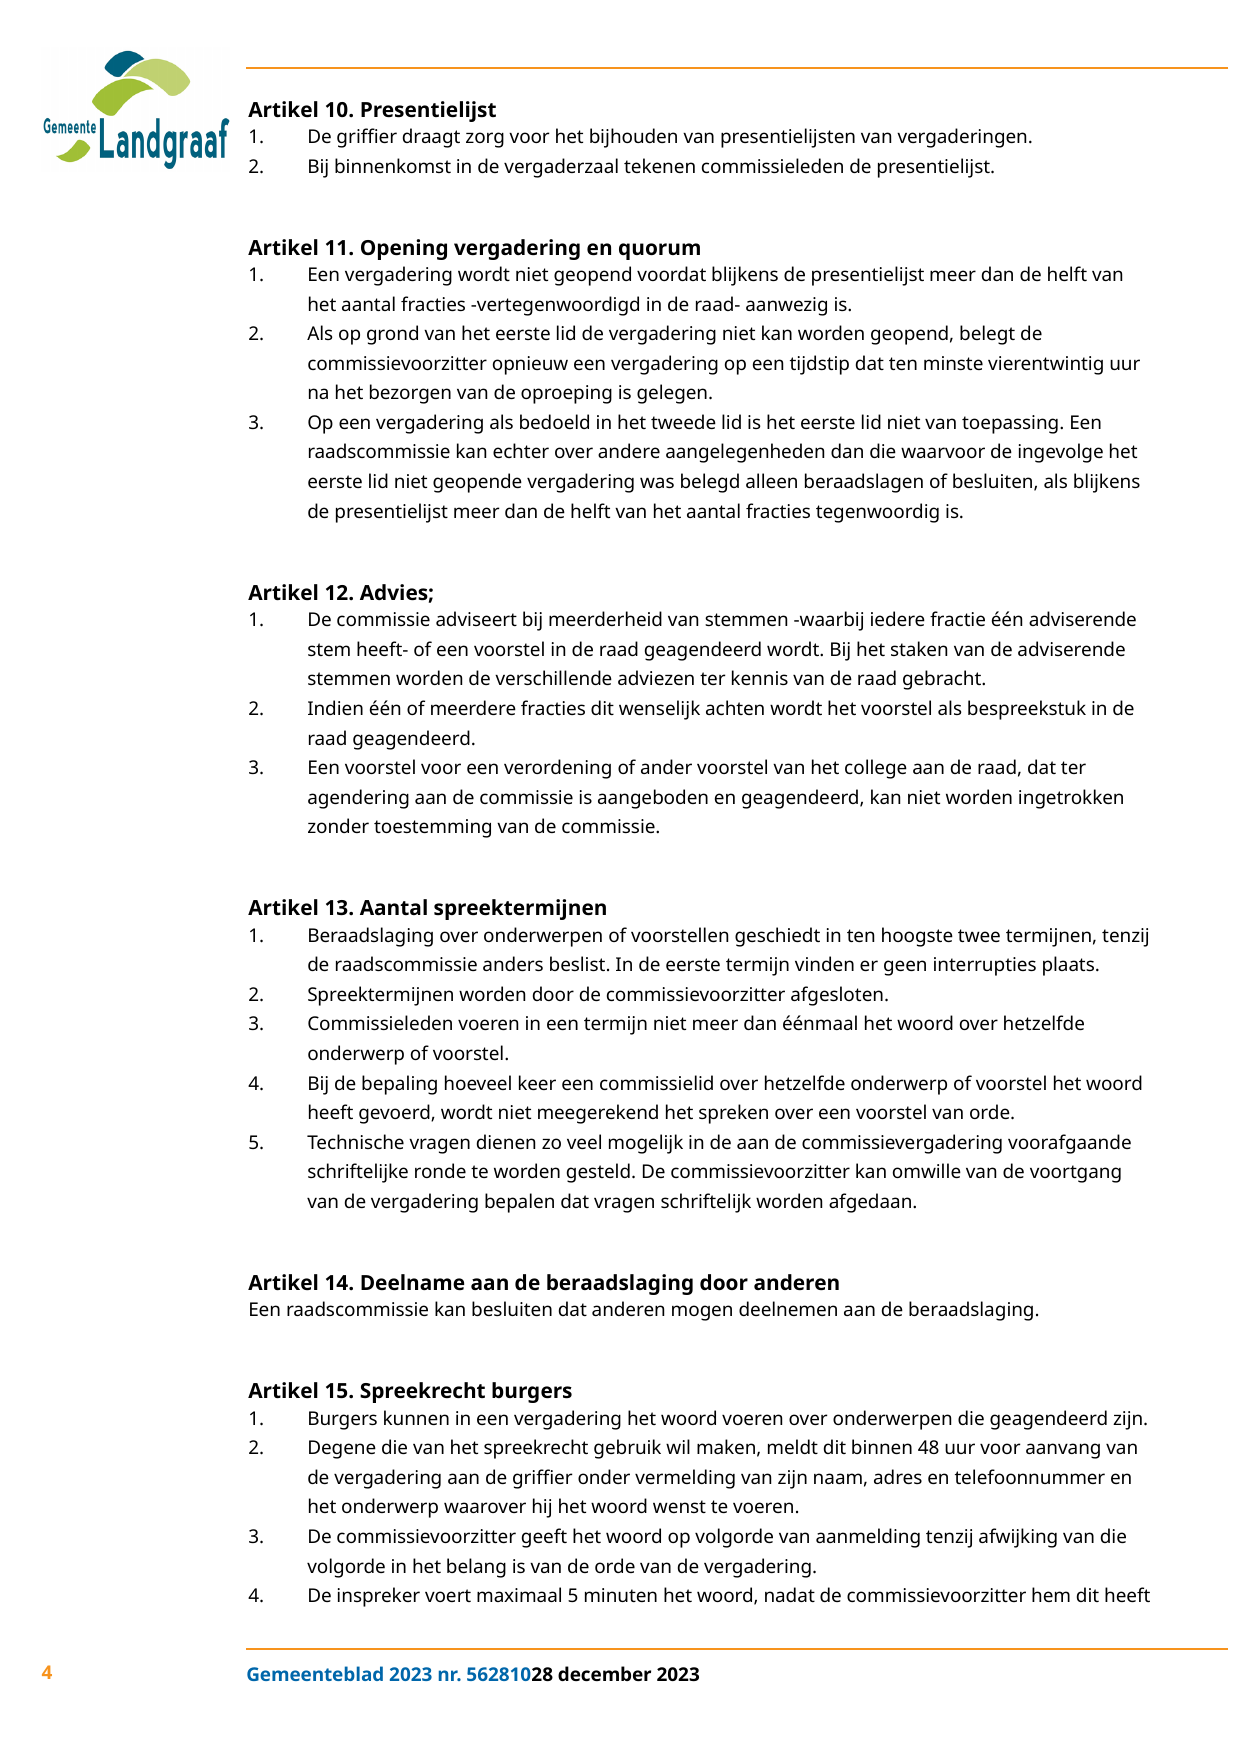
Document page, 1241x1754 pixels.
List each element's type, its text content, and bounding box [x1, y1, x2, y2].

list De commissie adviseert bij meerderheid van stemmen -waarbij iedere fractie één adviserende stem heeft- of een voorstel in de raad geagendeerd wordt. Bij het staken van de adviserende stemmen worden de verschillende adviezen ter kennis van de raad gebracht. [248, 606, 1152, 691]
picture [41, 47, 231, 172]
list De commissievoorzitter geeft het woord op volgorde van aanmelding tenzij afwijking van die volgorde in het belang is van de orde van de vergadering. [248, 1523, 1152, 1579]
text Artikel 14. Deelname aan de beraadslaging door anderen [248, 1268, 1152, 1297]
list Bij de bepaling hoeveel keer een commissielid over hetzelfde onderwerp of voorstel het woord heeft gevoerd, wordt niet meegerekend het spreken over een voorstel van orde. [248, 1070, 1152, 1125]
list Op een vergadering als bedoeld in het tweede lid is het eerste lid niet van toepassing. Een raadscommissie kan echter over andere aangelegenheden dan die waarvoor de ingevolge het eerste lid niet geopende vergadering was belegd alleen beraadslagen of besluiten, als blijkens de presentielijst meer dan de helft van het aantal fracties tegenwoordig is. [248, 409, 1152, 524]
list De inspreker voert maximaal 5 minuten het woord, nadat de commissievoorzitter hem dit heeft [248, 1582, 1152, 1608]
text Artikel 11. Opening vergadering en quorum [248, 233, 1152, 261]
list Indien één of meerdere fracties dit wenselijk achten wordt het voorstel als bespreekstuk in de raad geagendeerd. [248, 695, 1152, 750]
list Een voorstel voor een verordening of ander voorstel van het college aan de raad, dat ter agendering aan de commissie is aangeboden en geagendeerd, kan niet worden ingetrokken zonder toestemming van de commissie. [248, 754, 1152, 839]
list Spreektermijnen worden door de commissievoorzitter afgesloten. [248, 981, 1152, 1007]
list Een vergadering wordt niet geopend voordat blijkens de presentielijst meer dan de helft van het aantal fracties -vertegenwoordigd in de raad- aanwezig is. [248, 261, 1152, 317]
text Een raadscommissie kan besluiten dat anderen mogen deelnemen aan de beraadslaging. [248, 1297, 1152, 1322]
list Commissieleden voeren in een termijn niet meer dan éénmaal het woord over hetzelfde onderwerp of voorstel. [248, 1011, 1152, 1066]
text Artikel 12. Advies; [248, 578, 1152, 606]
list Bij binnenkomst in de vergaderzaal tekenen commissieleden de presentielijst. [248, 153, 1152, 178]
list Als op grond van het eerste lid de vergadering niet kan worden geopend, belegt de commissievoorzitter opnieuw een vergadering op een tijdstip dat ten minste vierentwintig uur na het bezorgen van de oproeping is gelegen. [248, 320, 1152, 405]
text Artikel 10. Presentielijst [248, 95, 1152, 123]
list Beraadslaging over onderwerpen of voorstellen geschiedt in ten hoogste twee termijnen, tenzij de raadscommissie anders beslist. In de eerste termijn vinden er geen interrupties plaats. [248, 922, 1152, 977]
list De griffier draagt zorg voor het bijhouden van presentielijsten van vergaderingen. [248, 123, 1152, 149]
text Artikel 15. Spreekrecht burgers [248, 1377, 1152, 1405]
list Degene die van het spreekrecht gebruik wil maken, meldt dit binnen 48 uur voor aanvang van de vergadering aan de griffier onder vermelding van zijn naam, adres en telefoonnummer en het onderwerp waarover hij het woord wenst te voeren. [248, 1434, 1152, 1519]
list Burgers kunnen in een vergadering het woord voeren over onderwerpen die geagendeerd zijn. [248, 1405, 1152, 1431]
list Technische vragen dienen zo veel mogelijk in de aan de commissievergadering voorafgaande schriftelijke ronde te worden gesteld. De commissievoorzitter kan omwille van de voortgang van de vergadering bepalen dat vragen schriftelijk worden afgedaan. [248, 1129, 1152, 1214]
text Artikel 13. Aantal spreektermijnen [248, 893, 1152, 922]
